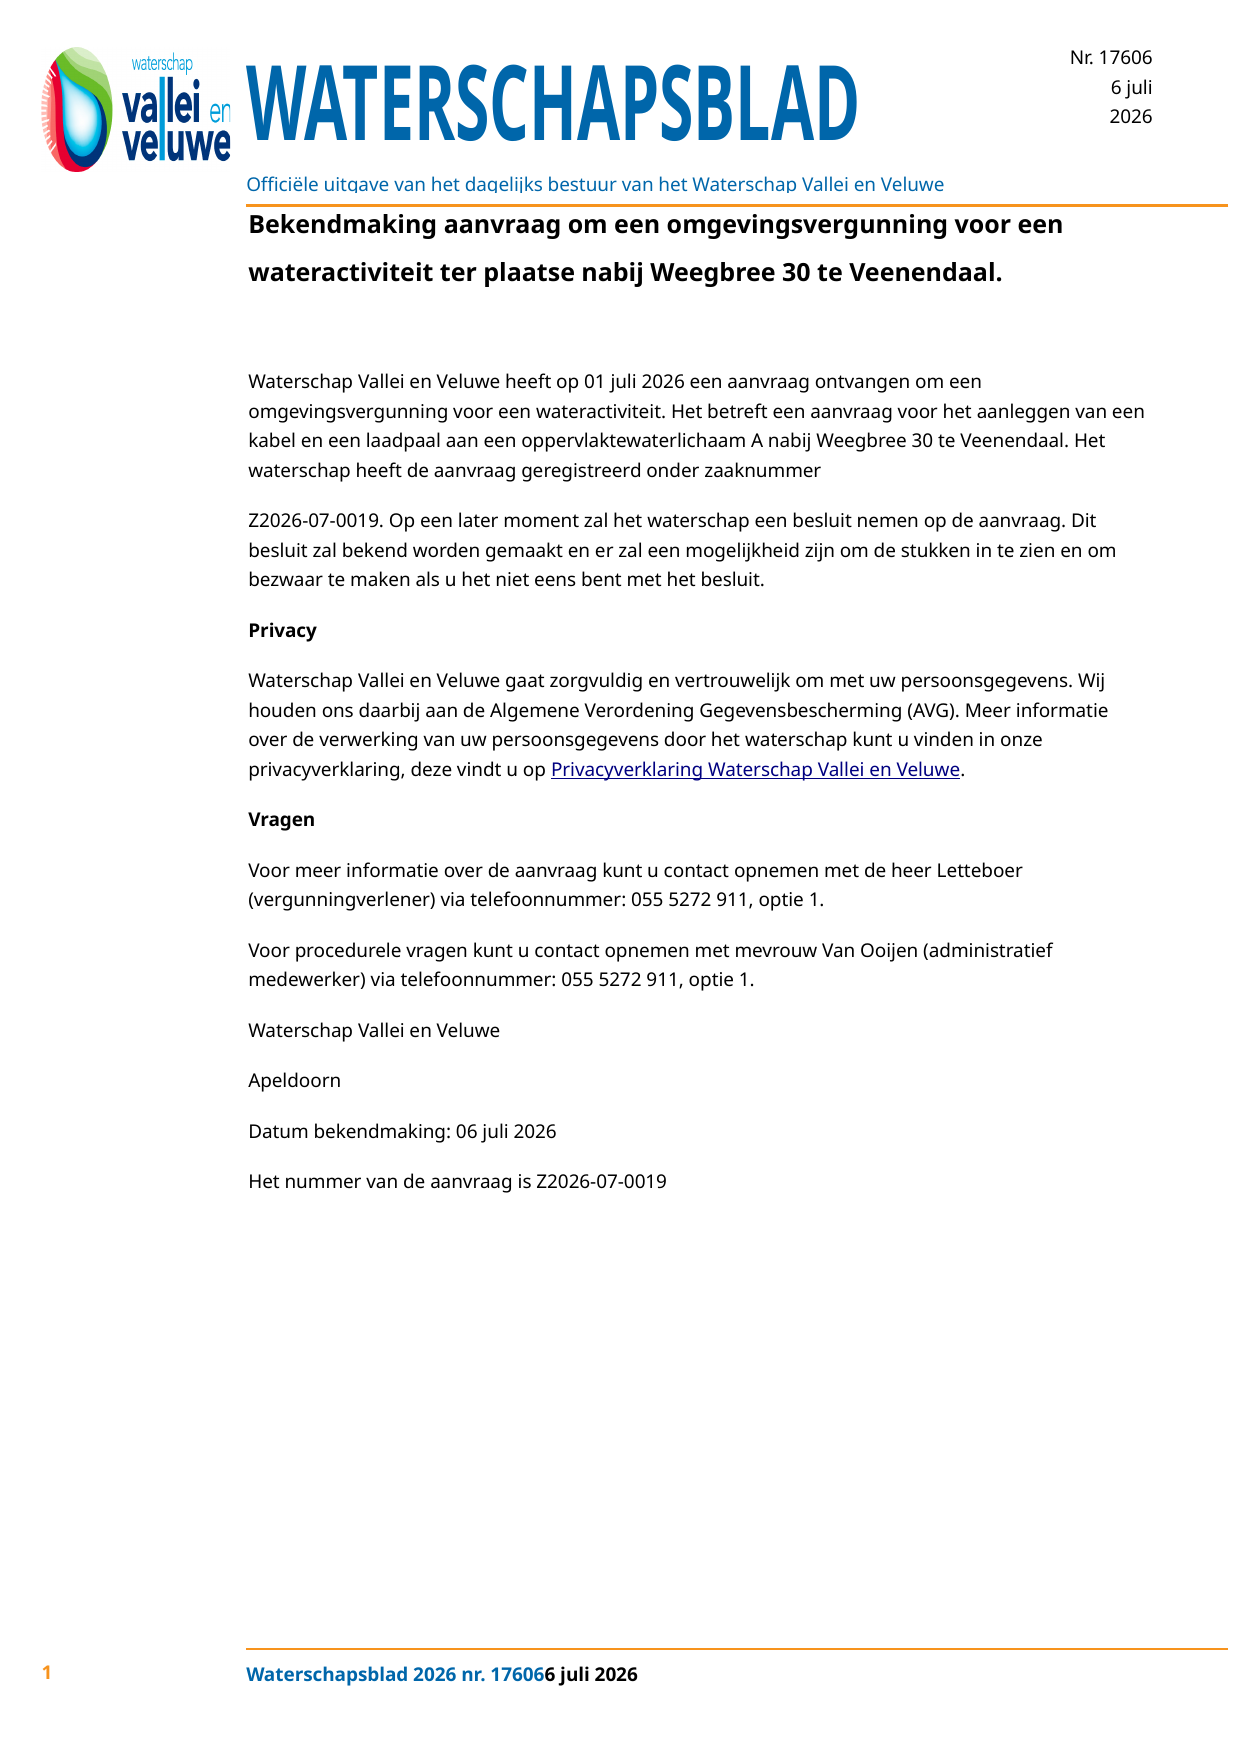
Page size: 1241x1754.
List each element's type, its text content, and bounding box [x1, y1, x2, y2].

text Waterschap Vallei en Veluwe gaat zorgvuldig en vertrouwelijk om met uw persoonsgegevens. Wij houden ons daarbij aan de Algemene Verordening Gegevensbescherming (AVG). Meer informatie over de verwerking van uw persoonsgegevens door het waterschap kunt u vinden in onze privacyverklaring, deze vindt u op Privacyverklaring Waterschap Vallei en Veluwe. [248, 667, 1152, 782]
text Voor procedurele vragen kunt u contact opnemen met mevrouw Van Ooijen (administratief medewerker) via telefoonnummer: 055 5272 911, optie 1. [248, 937, 1152, 992]
text Privacy [248, 617, 1152, 643]
text Z2026-07-0019. Op een later moment zal het waterschap een besluit nemen op de aanvraag. Dit besluit zal bekend worden gemaakt en er zal een mogelijkheid zijn om de stukken in te zien en om bezwaar te maken als u het niet eens bent met het besluit. [248, 507, 1152, 592]
text Apeldoorn [248, 1067, 1152, 1093]
text Het nummer van de aanvraag is Z2026-07-0019 [248, 1168, 1152, 1194]
picture [41, 47, 231, 172]
text Voor meer informatie over de aanvraag kunt u contact opnemen met de heer Letteboer (vergunningverlener) via telefoonnummer: 055 5272 911, optie 1. [248, 857, 1152, 912]
text Waterschap Vallei en Veluwe [248, 1017, 1152, 1043]
text Datum bekendmaking: 06 juli 2026 [248, 1118, 1152, 1144]
text Bekendmaking aanvraag om een omgevingsvergunning voor een wateractiviteit ter plaatse nabij Weegbree 30 te Veenendaal. [248, 207, 1152, 288]
text Waterschap Vallei en Veluwe heeft op 01 juli 2026 een aanvraag ontvangen om een omgevingsvergunning voor een wateractiviteit. Het betreft een aanvraag voor het aanleggen van een kabel en een laadpaal aan een oppervlaktewaterlichaam A nabij Weegbree 30 te Veenendaal. Het waterschap heeft de aanvraag geregistreerd onder zaaknummer [248, 368, 1152, 483]
text Vragen [248, 807, 1152, 832]
